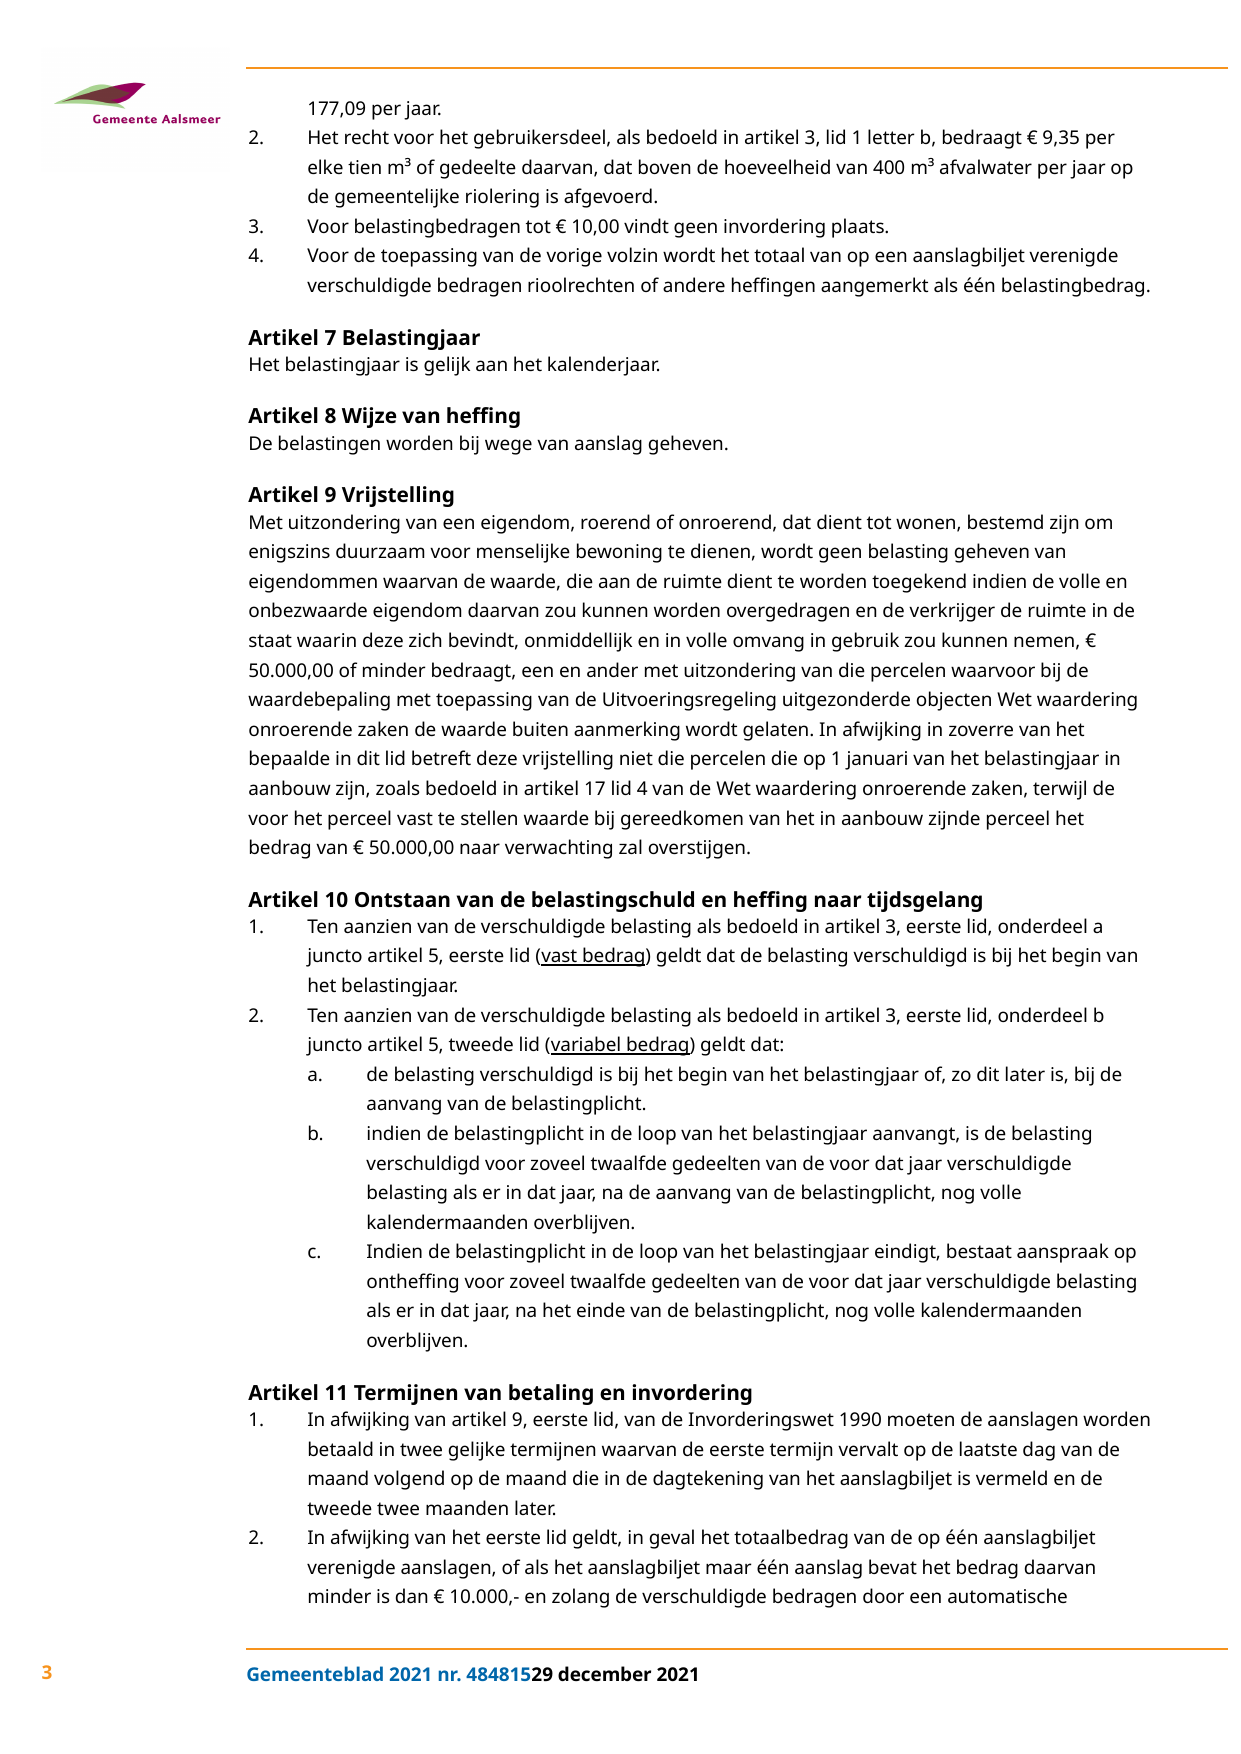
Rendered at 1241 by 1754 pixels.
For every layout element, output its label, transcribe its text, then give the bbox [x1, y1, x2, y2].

text Artikel 11 Termijnen van betaling en invordering [248, 1378, 1152, 1406]
list de belasting verschuldigd is bij het begin van het belastingjaar of, zo dit later is, bij de aanvang van de belastingplicht. [307, 1061, 1152, 1116]
list In afwijking van artikel 9, eerste lid, van de Invorderingswet 1990 moeten de aanslagen worden betaald in twee gelijke termijnen waarvan de eerste termijn vervalt op de laatste dag van de maand volgend op de maand die in de dagtekening van het aanslagbiljet is vermeld en de tweede twee maanden later. [248, 1406, 1152, 1521]
text De belastingen worden bij wege van aanslag geheven. [248, 430, 1152, 456]
list Indien de belastingplicht in de loop van het belastingjaar eindigt, bestaat aanspraak op ontheffing voor zoveel twaalfde gedeelten van de voor dat jaar verschuldigde belasting als er in dat jaar, na het einde van de belastingplicht, nog volle kalendermaanden overblijven. [307, 1238, 1152, 1353]
text Artikel 9 Vrijstelling [248, 480, 1152, 509]
list 177,09 per jaar. [248, 95, 1152, 121]
list Het recht voor het gebruikersdeel, als bedoeld in artikel 3, lid 1 letter b, bedraagt € 9,35 per elke tien m³ of gedeelte daarvan, dat boven de hoeveelheid van 400 m³ afvalwater per jaar op de gemeentelijke riolering is afgevoerd. [248, 124, 1152, 209]
text Artikel 7 Belastingjaar [248, 323, 1152, 351]
text Het belastingjaar is gelijk aan het kalenderjaar. [248, 351, 1152, 377]
text Artikel 10 Ontstaan van de belastingschuld en heffing naar tijdsgelang [248, 885, 1152, 913]
list Voor belastingbedragen tot € 10,00 vindt geen invordering plaats. [248, 213, 1152, 239]
list indien de belastingplicht in de loop van het belastingjaar aanvangt, is de belasting verschuldigd voor zoveel twaalfde gedeelten van de voor dat jaar verschuldigde belasting als er in dat jaar, na de aanvang van de belastingplicht, nog volle kalendermaanden overblijven. [307, 1120, 1152, 1235]
list In afwijking van het eerste lid geldt, in geval het totaalbedrag van de op één aanslagbiljet verenigde aanslagen, of als het aanslagbiljet maar één aanslag bevat het bedrag daarvan minder is dan € 10.000,- en zolang de verschuldigde bedragen door een automatische [248, 1524, 1152, 1609]
text Artikel 8 Wijze van heffing [248, 402, 1152, 430]
list Ten aanzien van de verschuldigde belasting als bedoeld in artikel 3, eerste lid, onderdeel b juncto artikel 5, tweede lid (variabel bedrag) geldt dat: [248, 1002, 1152, 1057]
list Ten aanzien van de verschuldigde belasting als bedoeld in artikel 3, eerste lid, onderdeel a juncto artikel 5, eerste lid (vast bedrag) geldt dat de belasting verschuldigd is bij het begin van het belastingjaar. [248, 913, 1152, 998]
text Met uitzondering van een eigendom, roerend of onroerend, dat dient tot wonen, bestemd zijn om enigszins duurzaam voor menselijke bewoning te dienen, wordt geen belasting geheven van eigendommen waarvan de waarde, die aan de ruimte dient te worden toegekend indien de volle en onbezwaarde eigendom daarvan zou kunnen worden overgedragen en de verkrijger de ruimte in de staat waarin deze zich bevindt, onmiddellijk en in volle omvang in gebruik zou kunnen nemen, € 50.000,00 of minder bedraagt, een en ander met uitzondering van die percelen waarvoor bij de waardebepaling met toepassing van de Uitvoeringsregeling uitgezonderde objecten Wet waardering onroerende zaken de waarde buiten aanmerking wordt gelaten. In afwijking in zoverre van het bepaalde in dit lid betreft deze vrijstelling niet die percelen die op 1 januari van het belastingjaar in aanbouw zijn, zoals bedoeld in artikel 17 lid 4 van de Wet waardering onroerende zaken, terwijl de voor het perceel vast te stellen waarde bij gereedkomen van het in aanbouw zijnde perceel het bedrag van € 50.000,00 naar verwachting zal overstijgen. [248, 509, 1152, 860]
picture [41, 47, 231, 172]
list Voor de toepassing van de vorige volzin wordt het totaal van op een aanslagbiljet verenigde verschuldigde bedragen rioolrechten of andere heffingen aangemerkt als één belastingbedrag. [248, 243, 1152, 298]
